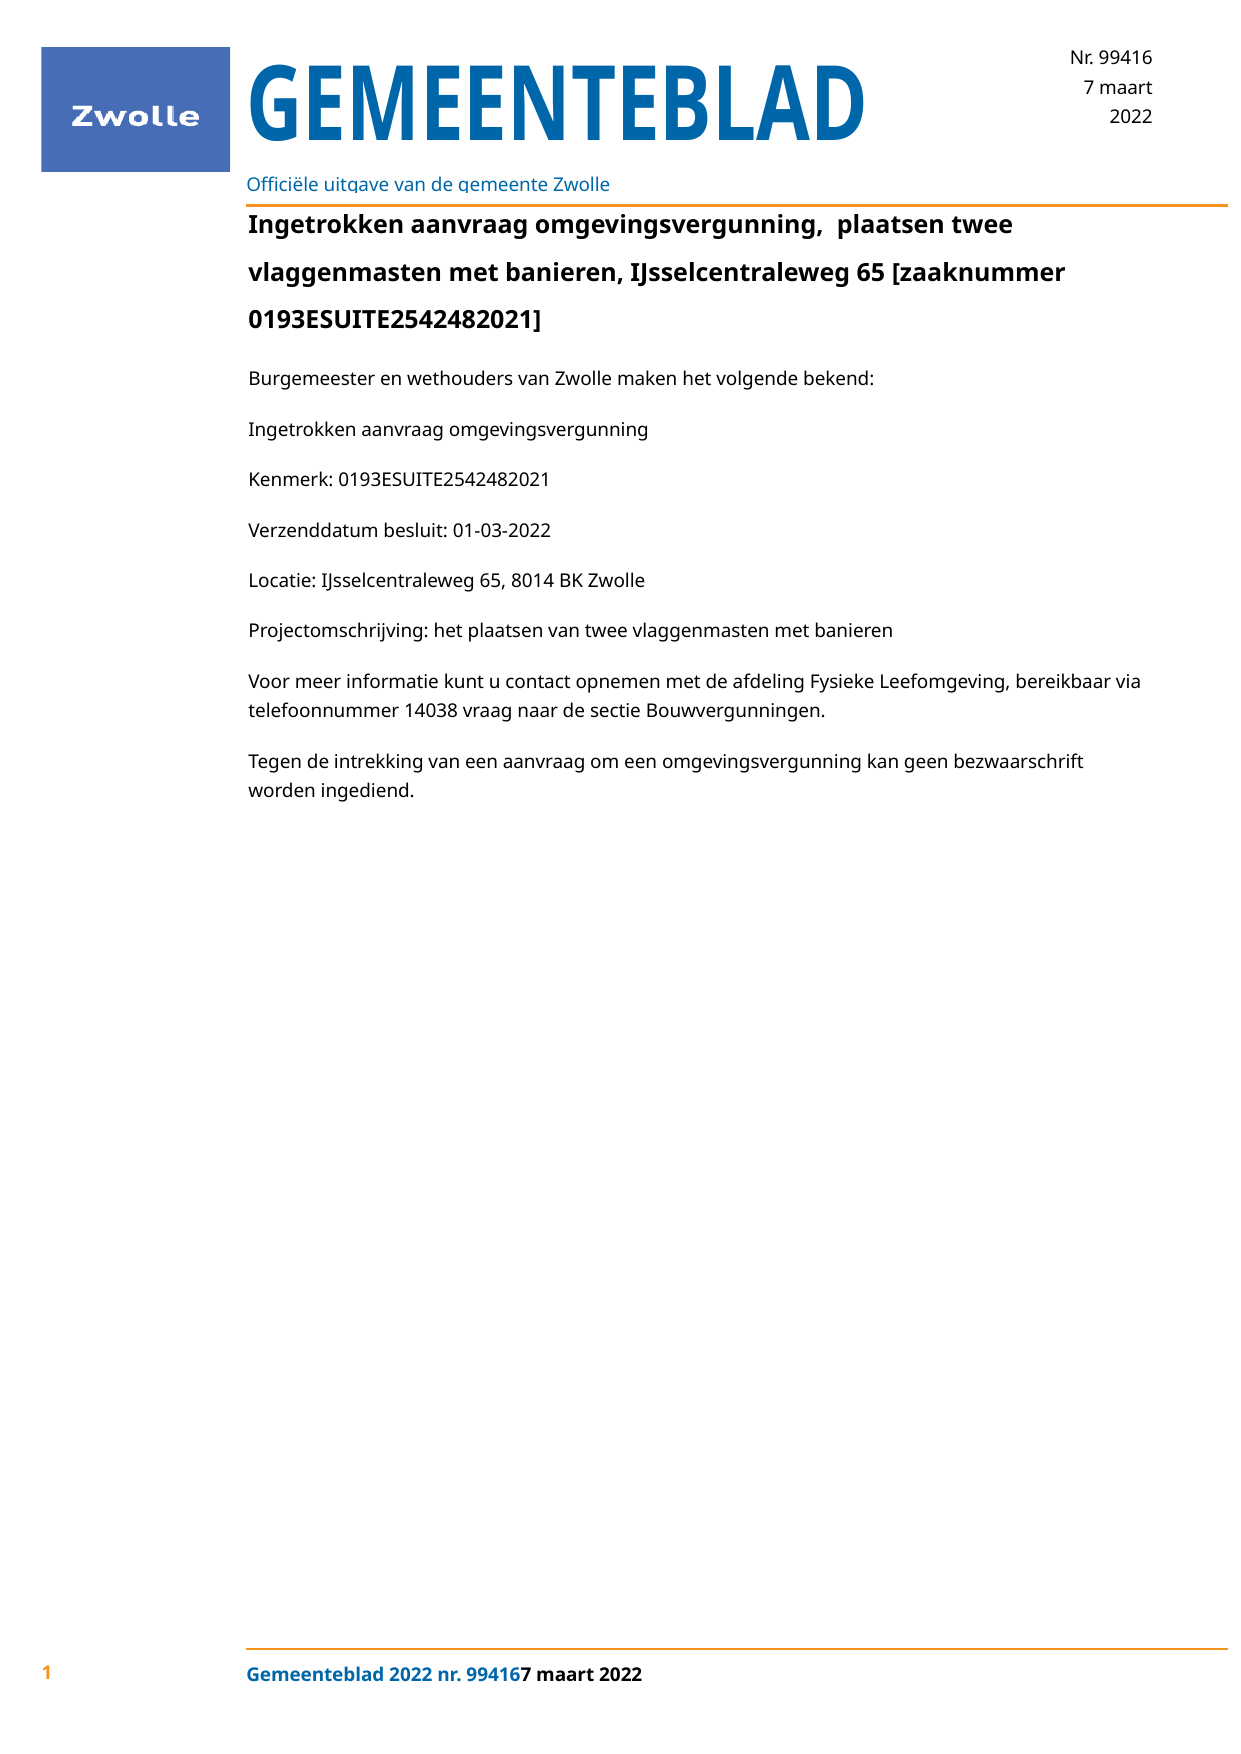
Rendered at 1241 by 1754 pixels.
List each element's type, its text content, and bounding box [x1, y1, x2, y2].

text Tegen de intrekking van een aanvraag om een omgevingsvergunning kan geen bezwaarschrift worden ingediend. [248, 748, 1152, 803]
text Ingetrokken aanvraag omgevingsvergunning, plaatsen twee vlaggenmasten met banieren, IJsselcentraleweg 65 [zaaknummer 0193ESUITE2542482021] [248, 207, 1152, 336]
text Burgemeester en wethouders van Zwolle maken het volgende bekend: [248, 366, 1152, 391]
picture [41, 47, 231, 172]
text Locatie: IJsselcentraleweg 65, 8014 BK Zwolle [248, 567, 1152, 593]
text Ingetrokken aanvraag omgevingsvergunning [248, 416, 1152, 442]
text Voor meer informatie kunt u contact opnemen met de afdeling Fysieke Leefomgeving, bereikbaar via telefoonnummer 14038 vraag naar de sectie Bouwvergunningen. [248, 668, 1152, 723]
text Verzenddatum besluit: 01-03-2022 [248, 517, 1152, 542]
text Projectomschrijving: het plaatsen van twee vlaggenmasten met banieren [248, 618, 1152, 643]
text Kenmerk: 0193ESUITE2542482021 [248, 466, 1152, 492]
